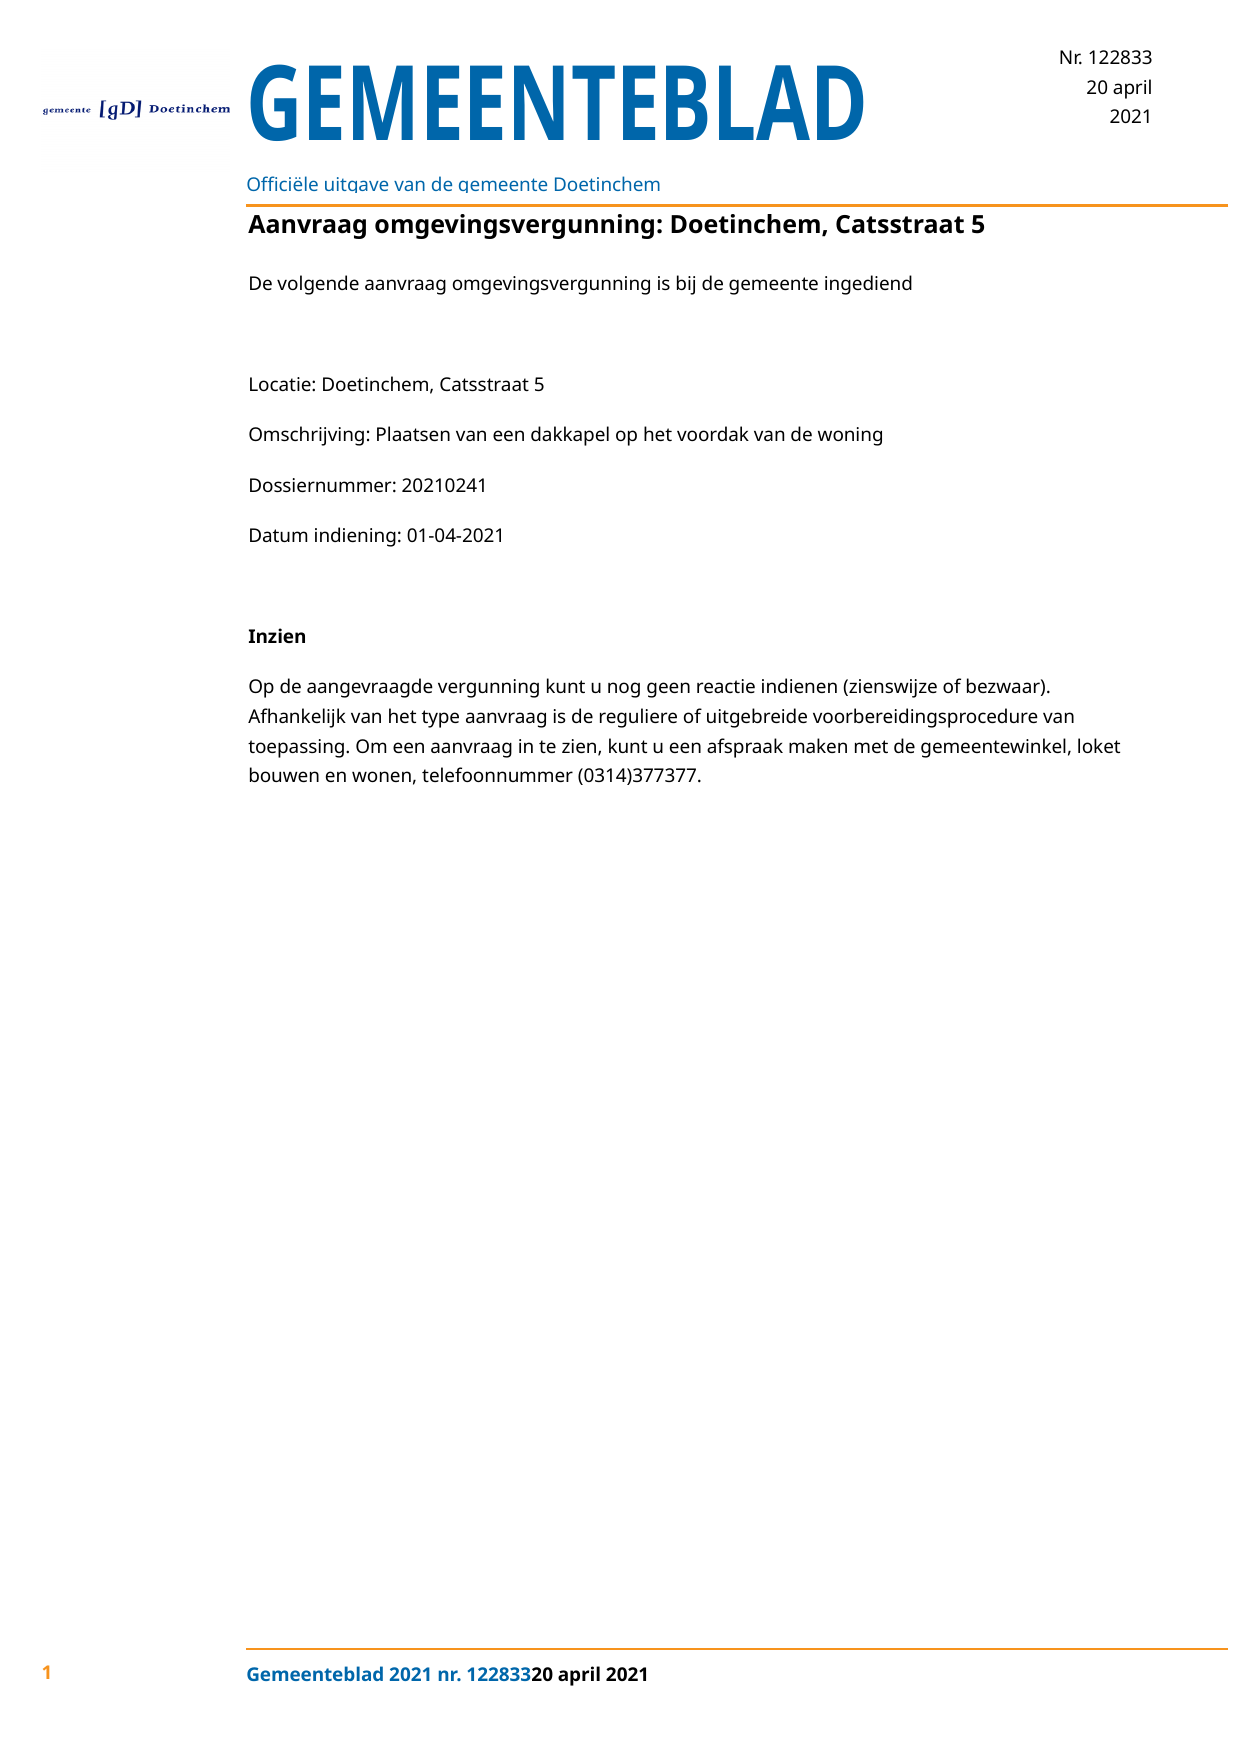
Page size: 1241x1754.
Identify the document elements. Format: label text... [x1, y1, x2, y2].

text De volgende aanvraag omgevingsvergunning is bij de gemeente ingediend [248, 270, 1152, 296]
text Locatie: Doetinchem, Catsstraat 5 [248, 371, 1152, 397]
text Dossiernummer: 20210241 [248, 472, 1152, 498]
text Omschrijving: Plaatsen van een dakkapel op het voordak van de woning [248, 422, 1152, 447]
text Aanvraag omgevingsvergunning: Doetinchem, Catsstraat 5 [248, 207, 1152, 241]
picture [41, 47, 231, 172]
text Datum indiening: 01-04-2021 [248, 522, 1152, 548]
text Inzien [248, 623, 1152, 649]
text Op de aangevraagde vergunning kunt u nog geen reactie indienen (zienswijze of bezwaar). Afhankelijk van het type aanvraag is de reguliere of uitgebreide voorbereidingsprocedure van toepassing. Om een aanvraag in te zien, kunt u een afspraak maken met de gemeentewinkel, loket bouwen en wonen, telefoonnummer (0314)377377. [248, 674, 1152, 788]
